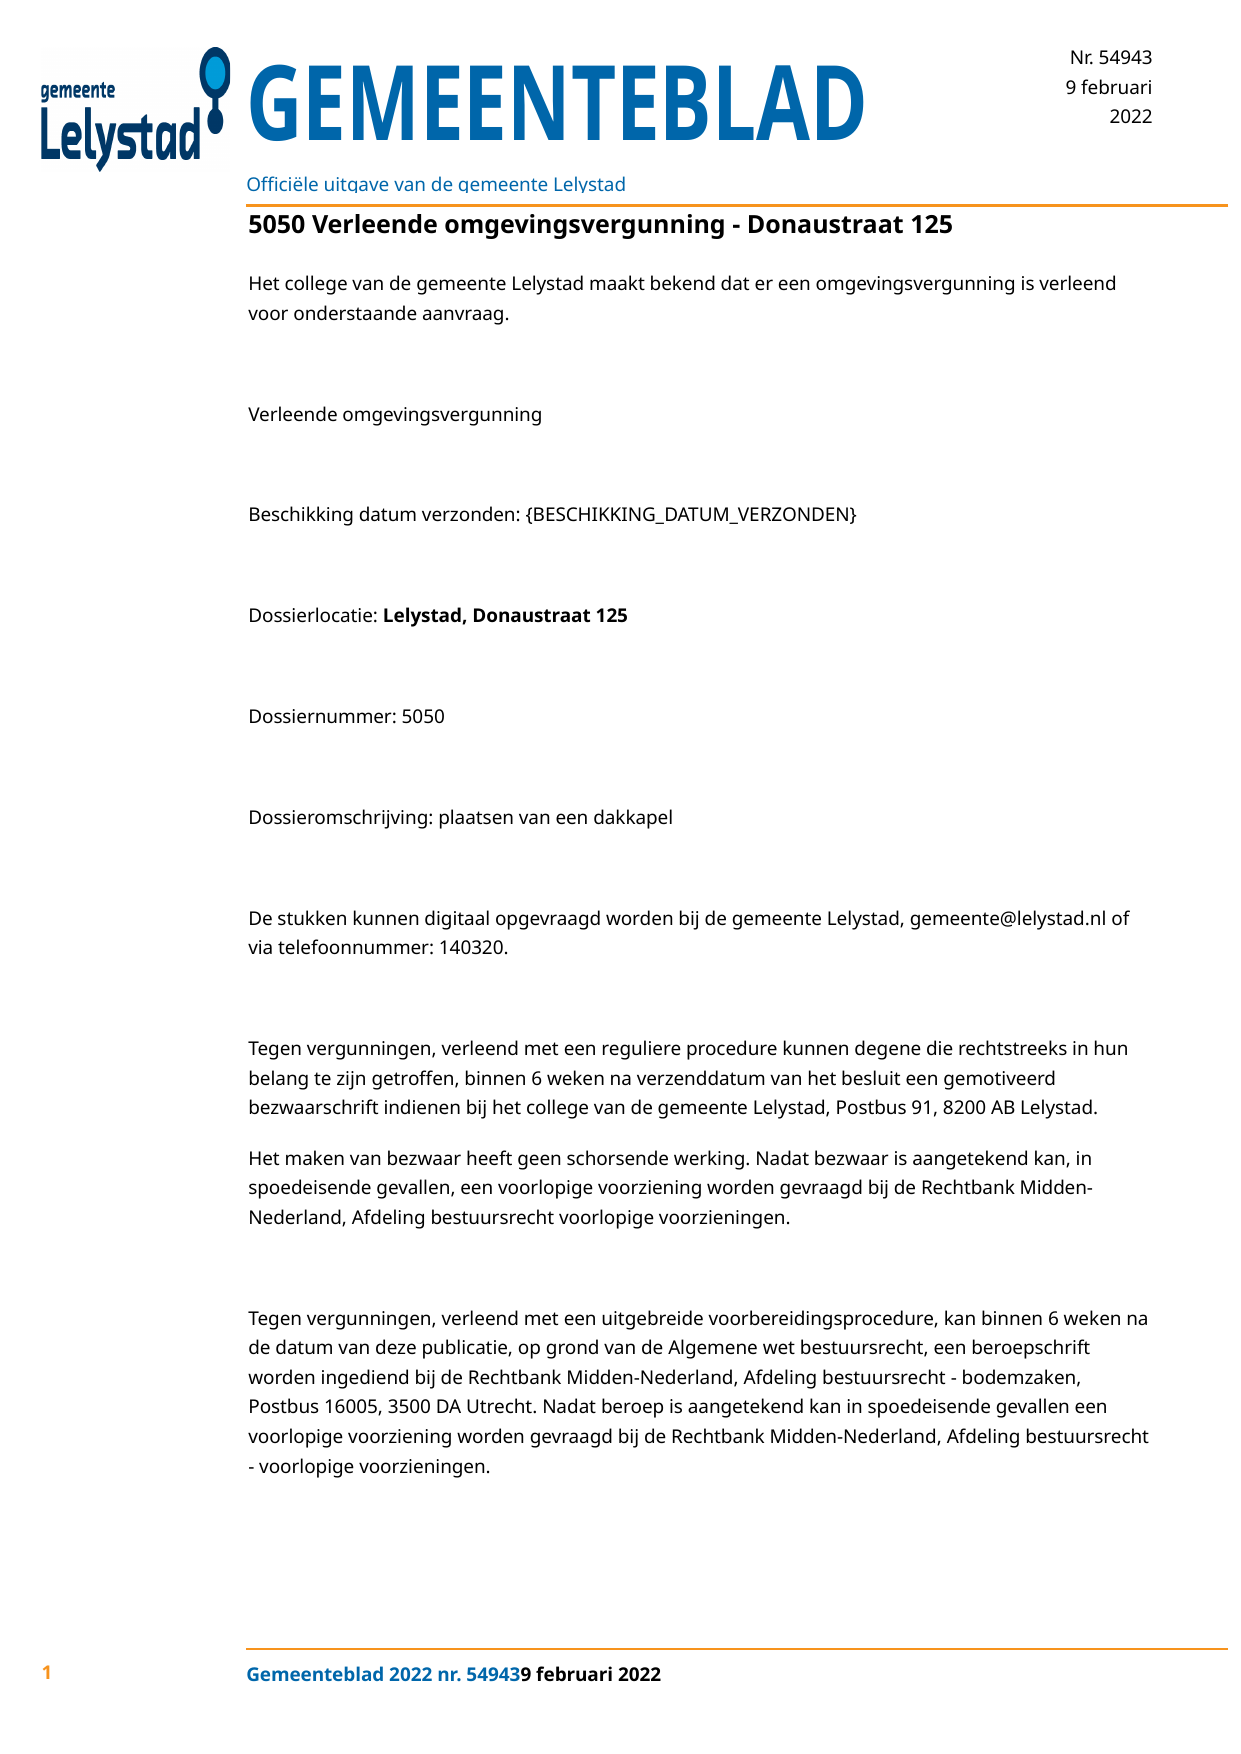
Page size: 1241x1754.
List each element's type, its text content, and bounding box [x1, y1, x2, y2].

text Het maken van bezwaar heeft geen schorsende werking. Nadat bezwaar is aangetekend kan, in spoedeisende gevallen, een voorlopige voorziening worden gevraagd bij de Rechtbank Midden-Nederland, Afdeling bestuursrecht voorlopige voorzieningen. [248, 1145, 1152, 1230]
text Tegen vergunningen, verleend met een reguliere procedure kunnen degene die rechtstreeks in hun belang te zijn getroffen, binnen 6 weken na verzenddatum van het besluit een gemotiveerd bezwaarschrift indienen bij het college van de gemeente Lelystad, Postbus 91, 8200 AB Lelystad. [248, 1035, 1152, 1120]
picture [41, 47, 231, 172]
text Beschikking datum verzonden: {BESCHIKKING_DATUM_VERZONDEN} [248, 502, 1152, 527]
text De stukken kunnen digitaal opgevraagd worden bij de gemeente Lelystad, gemeente@lelystad.nl of via telefoonnummer: 140320. [248, 905, 1152, 960]
text 5050 Verleende omgevingsvergunning - Donaustraat 125 [248, 207, 1152, 241]
text Verleende omgevingsvergunning [248, 401, 1152, 426]
text Het college van de gemeente Lelystad maakt bekend dat er een omgevingsvergunning is verleend voor onderstaande aanvraag. [248, 270, 1152, 326]
text Dossieromschrijving: plaatsen van een dakkapel [248, 804, 1152, 830]
text Dossiernummer: 5050 [248, 703, 1152, 729]
text Dossierlocatie: Lelystad, Donaustraat 125 [248, 602, 1152, 628]
text Tegen vergunningen, verleend met een uitgebreide voorbereidingsprocedure, kan binnen 6 weken na de datum van deze publicatie, op grond van de Algemene wet bestuursrecht, een beroepschrift worden ingediend bij de Rechtbank Midden-Nederland, Afdeling bestuursrecht - bodemzaken, Postbus 16005, 3500 DA Utrecht. Nadat beroep is aangetekend kan in spoedeisende gevallen een voorlopige voorziening worden gevraagd bij de Rechtbank Midden-Nederland, Afdeling bestuursrecht - voorlopige voorzieningen. [248, 1305, 1152, 1478]
